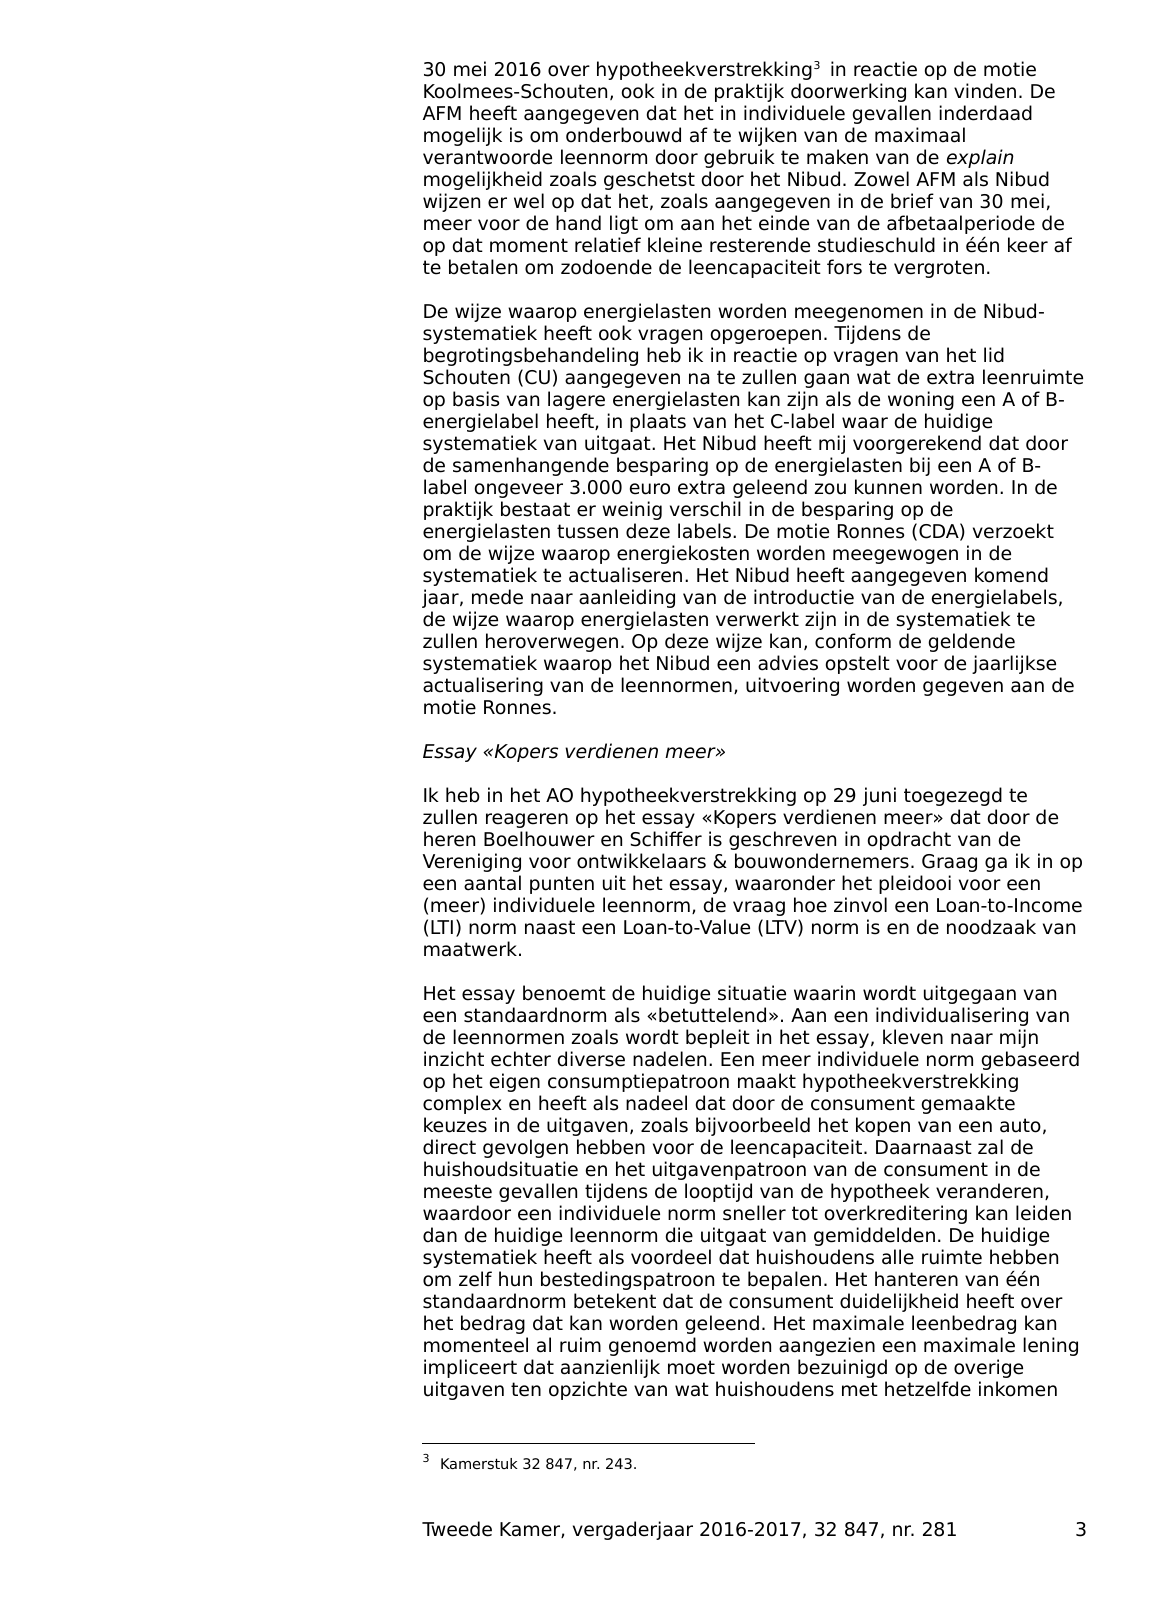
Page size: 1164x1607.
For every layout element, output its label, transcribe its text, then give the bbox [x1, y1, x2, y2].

text Kamerstuk 32 847, nr. 243. [422, 1452, 1087, 1474]
subtitle Essay «Kopers verdienen meer» [422, 741, 1087, 763]
text De wijze waarop energielasten worden meegenomen in de Nibud-systematiek heeft ook vragen opgeroepen. Tijdens de begrotingsbehandeling heb ik in reactie op vragen van het lid Schouten (CU) aangegeven na te zullen gaan wat de extra leenruimte op basis van lagere energielasten kan zijn als de woning een A of B-energielabel heeft, in plaats van het C-label waar de huidige systematiek van uitgaat. Het Nibud heeft mij voorgerekend dat door de samenhangende besparing op de energielasten bij een A of B-label ongeveer 3.000 euro extra geleend zou kunnen worden. In de praktijk bestaat er weinig verschil in de besparing op de energielasten tussen deze labels. De motie Ronnes (CDA) verzoekt om de wijze waarop energiekosten worden meegewogen in de systematiek te actualiseren. Het Nibud heeft aangegeven komend jaar, mede naar aanleiding van de introductie van de energielabels, de wijze waarop energielasten verwerkt zijn in de systematiek te zullen heroverwegen. Op deze wijze kan, conform de geldende systematiek waarop het Nibud een advies opstelt voor de jaarlijkse actualisering van de leennormen, uitvoering worden gegeven aan de motie Ronnes. [422, 301, 1087, 719]
text Het essay benoemt de huidige situatie waarin wordt uitgegaan van een standaardnorm als «betuttelend». Aan een individualisering van de leennormen zoals wordt bepleit in het essay, kleven naar mijn inzicht echter diverse nadelen. Een meer individuele norm gebaseerd op het eigen consumptiepatroon maakt hypotheekverstrekking complex en heeft als nadeel dat door de consument gemaakte keuzes in de uitgaven, zoals bijvoorbeeld het kopen van een auto, direct gevolgen hebben voor de leencapaciteit. Daarnaast zal de huishoudsituatie en het uitgavenpatroon van de consument in de meeste gevallen tijdens de looptijd van de hypotheek veranderen, waardoor een individuele norm sneller tot overkreditering kan leiden dan de huidige leennorm die uitgaat van gemiddelden. De huidige systematiek heeft als voordeel dat huishoudens alle ruimte hebben om zelf hun bestedingspatroon te bepalen. Het hanteren van één standaardnorm betekent dat de consument duidelijkheid heeft over het bedrag dat kan worden geleend. Het maximale leenbedrag kan momenteel al ruim genoemd worden aangezien een maximale lening impliceert dat aanzienlijk moet worden bezuinigd op de overige uitgaven ten opzichte van wat huishoudens met hetzelfde inkomen [422, 983, 1087, 1401]
text Ik heb in het AO hypotheekverstrekking op 29 juni toegezegd te zullen reageren op het essay «Kopers verdienen meer» dat door de heren Boelhouwer en Schiffer is geschreven in opdracht van de Vereniging voor ontwikkelaars & bouwondernemers. Graag ga ik in op een aantal punten uit het essay, waaronder het pleidooi voor een (meer) individuele leennorm, de vraag hoe zinvol een Loan-to-Income (LTI) norm naast een Loan-to-Value (LTV) norm is en de noodzaak van maatwerk. [422, 785, 1087, 961]
text 30 mei 2016 over hypotheekverstrekking in reactie op de motie Koolmees-Schouten, ook in de praktijk doorwerking kan vinden. De AFM heeft aangegeven dat het in individuele gevallen inderdaad mogelijk is om onderbouwd af te wijken van de maximaal verantwoorde leennorm door gebruik te maken van de explain mogelijkheid zoals geschetst door het Nibud. Zowel AFM als Nibud wijzen er wel op dat het, zoals aangegeven in de brief van 30 mei, meer voor de hand ligt om aan het einde van de afbetaalperiode de op dat moment relatief kleine resterende studieschuld in één keer af te betalen om zodoende de leencapaciteit fors te vergroten. [422, 59, 1087, 279]
